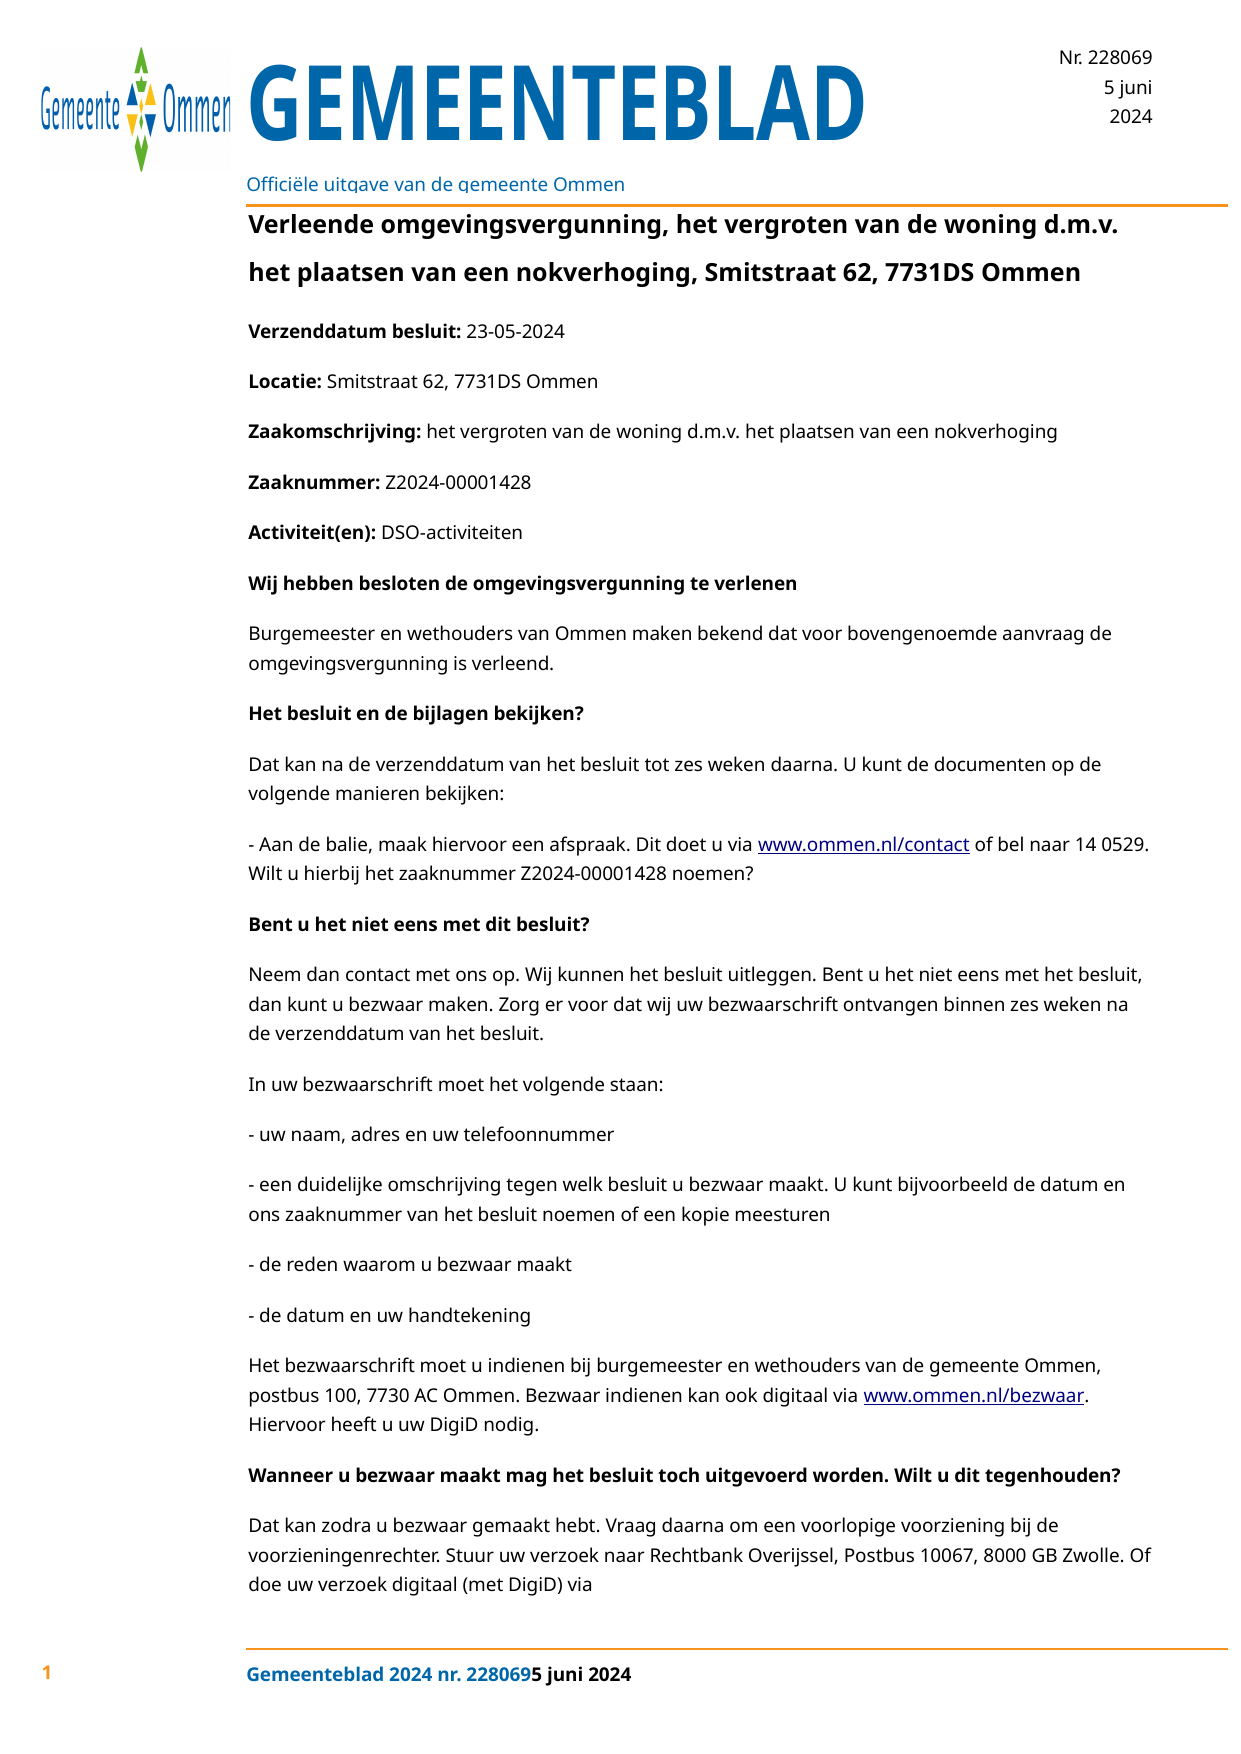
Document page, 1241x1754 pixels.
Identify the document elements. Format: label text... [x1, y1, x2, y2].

text Locatie: Smitstraat 62, 7731DS Ommen [248, 368, 1152, 394]
text - Aan de balie, maak hiervoor een afspraak. Dit doet u via www.ommen.nl/contact of bel naar 14 0529. Wilt u hierbij het zaaknummer Z2024-00001428 noemen? [248, 831, 1152, 886]
text Dat kan na de verzenddatum van het besluit tot zes weken daarna. U kunt de documenten op de volgende manieren bekijken: [248, 751, 1152, 806]
text Burgemeester en wethouders van Ommen maken bekend dat voor bovengenoemde aanvraag de omgevingsvergunning is verleend. [248, 620, 1152, 676]
text Zaaknummer: Z2024-00001428 [248, 469, 1152, 495]
text - een duidelijke omschrijving tegen welk besluit u bezwaar maakt. U kunt bijvoorbeeld de datum en ons zaaknummer van het besluit noemen of een kopie meesturen [248, 1172, 1152, 1227]
text In uw bezwaarschrift moet het volgende staan: [248, 1071, 1152, 1097]
text Het besluit en de bijlagen bekijken? [248, 700, 1152, 726]
text Zaakomschrijving: het vergroten van de woning d.m.v. het plaatsen van een nokverhoging [248, 419, 1152, 444]
text Het bezwaarschrift moet u indienen bij burgemeester en wethouders van de gemeente Ommen, postbus 100, 7730 AC Ommen. Bezwaar indienen kan ook digitaal via www.ommen.nl/bezwaar. Hiervoor heeft u uw DigiD nodig. [248, 1352, 1152, 1437]
text Wij hebben besloten de omgevingsvergunning te verlenen [248, 570, 1152, 596]
text Dat kan zodra u bezwaar gemaakt hebt. Vraag daarna om een voorlopige voorziening bij de voorzieningenrechter. Stuur uw verzoek naar Rechtbank Overijssel, Postbus 10067, 8000 GB Zwolle. Of doe uw verzoek digitaal (met DigiD) via [248, 1512, 1152, 1597]
text - de reden waarom u bezwaar maakt [248, 1252, 1152, 1277]
text Verleende omgevingsvergunning, het vergroten van de woning d.m.v. het plaatsen van een nokverhoging, Smitstraat 62, 7731DS Ommen [248, 207, 1152, 288]
picture [41, 47, 231, 172]
text Verzenddatum besluit: 23-05-2024 [248, 318, 1152, 344]
text Activiteit(en): DSO-activiteiten [248, 519, 1152, 545]
text Wanneer u bezwaar maakt mag het besluit toch uitgevoerd worden. Wilt u dit tegenhouden? [248, 1462, 1152, 1488]
text - uw naam, adres en uw telefoonnummer [248, 1121, 1152, 1147]
text Bent u het niet eens met dit besluit? [248, 911, 1152, 937]
text - de datum en uw handtekening [248, 1302, 1152, 1328]
text Neem dan contact met ons op. Wij kunnen het besluit uitleggen. Bent u het niet eens met het besluit, dan kunt u bezwaar maken. Zorg er voor dat wij uw bezwaarschrift ontvangen binnen zes weken na de verzenddatum van het besluit. [248, 961, 1152, 1046]
